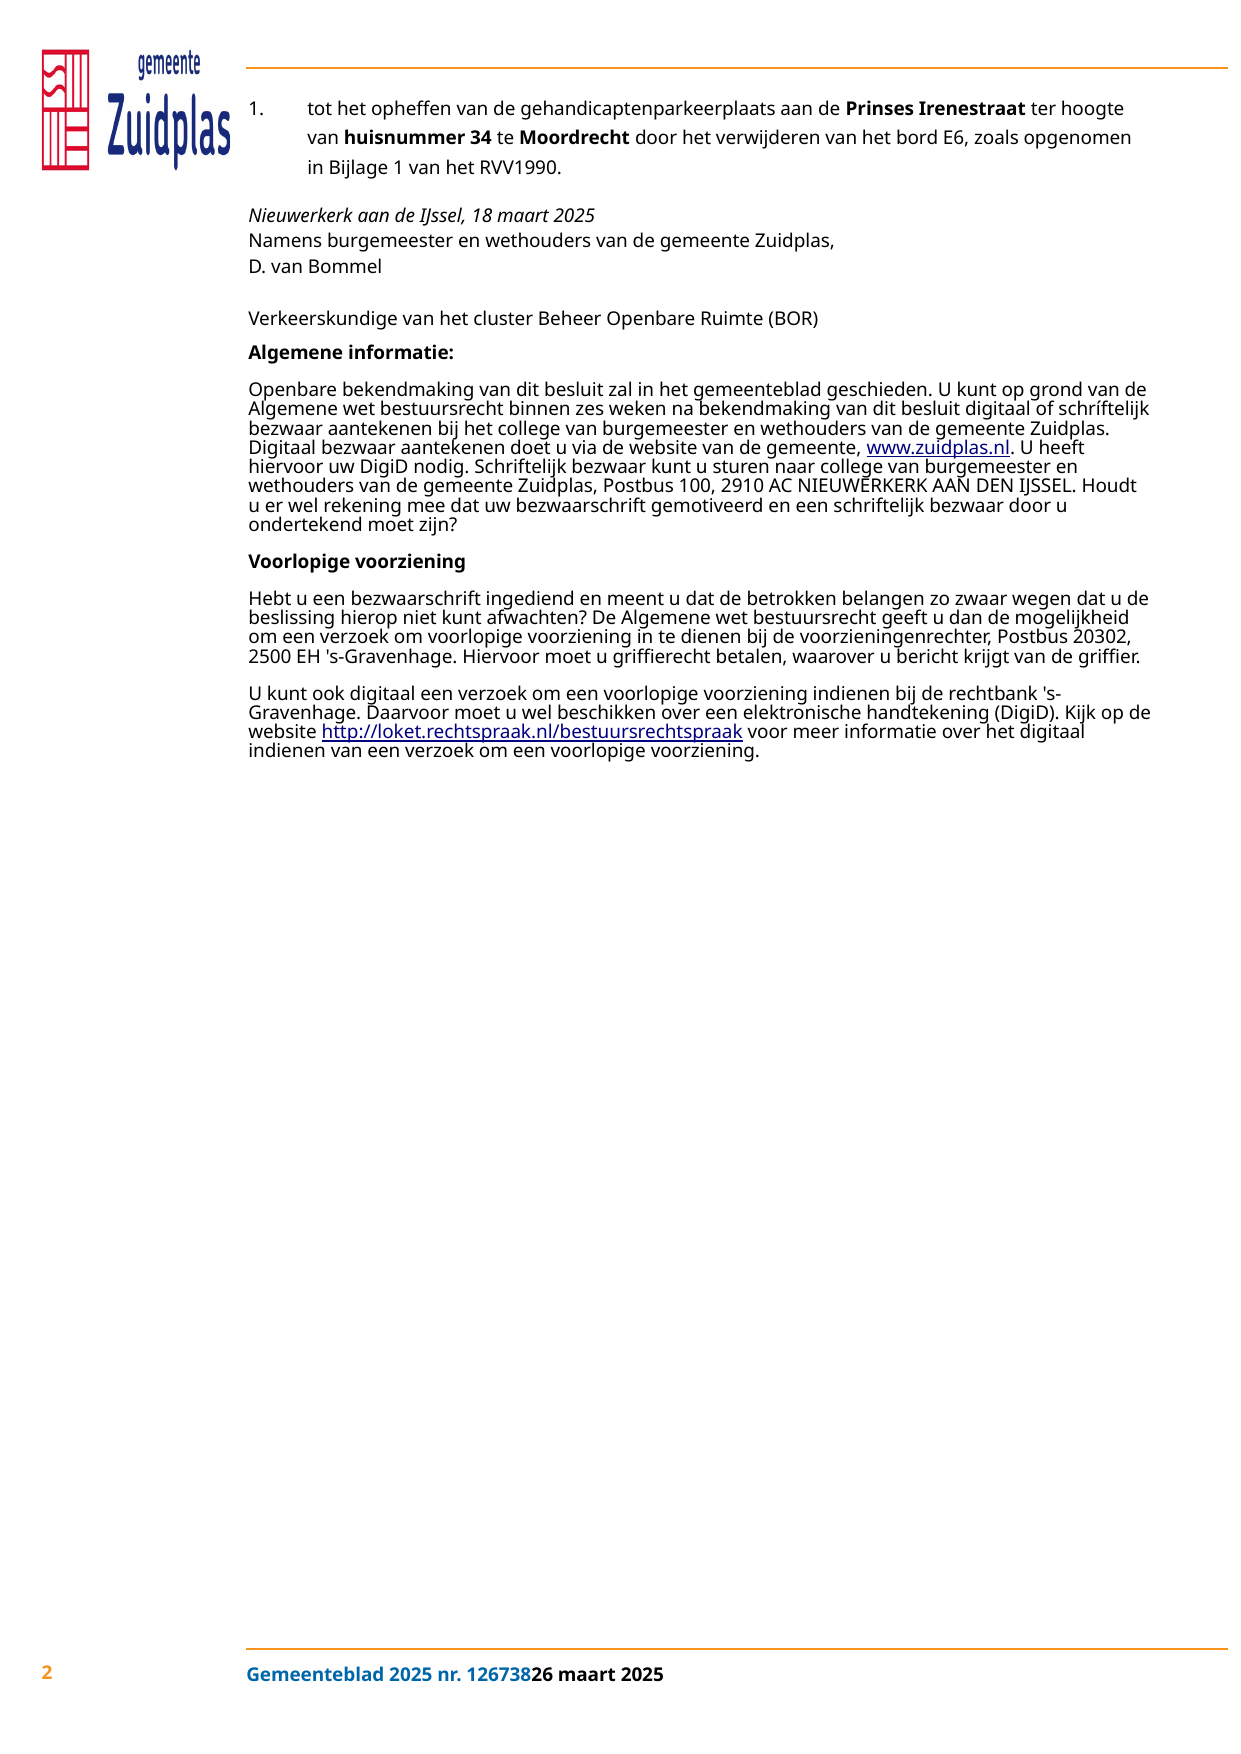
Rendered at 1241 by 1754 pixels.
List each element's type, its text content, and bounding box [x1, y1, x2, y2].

text Hebt u een bezwaarschrift ingediend en meent u dat de betrokken belangen zo zwaar wegen dat u de beslissing hierop niet kunt afwachten? De Algemene wet bestuursrecht geeft u dan de mogelijkheid om een verzoek om voorlopige voorziening in te dienen bij de voorzieningenrechter, Postbus 20302, 2500 EH 's-Gravenhage. Hiervoor moet u griffierecht betalen, waarover u bericht krijgt van de griffier. [248, 590, 1152, 667]
list tot het opheffen van de gehandicaptenparkeerplaats aan de Prinses Irenestraat ter hoogte van huisnummer 34 te Moordrecht door het verwijderen van het bord E6, zoals opgenomen in Bijlage 1 van het RVV1990. [248, 95, 1152, 180]
text Voorlopige voorziening [248, 553, 1152, 572]
text Verkeerskundige van het cluster Beheer Openbare Ruimte (BOR) [248, 305, 1152, 330]
picture [41, 47, 231, 172]
text D. van Bommel [248, 253, 1152, 279]
text Nieuwerkerk aan de IJssel, 18 maart 2025 [248, 202, 1152, 227]
text Namens burgemeester en wethouders van de gemeente Zuidplas, [248, 227, 1152, 253]
text U kunt ook digitaal een verzoek om een voorlopige voorziening indienen bij de rechtbank 's-Gravenhage. Daarvoor moet u wel beschikken over een elektronische handtekening (DigiD). Kijk op de website http://loket.rechtspraak.nl/bestuursrechtspraak voor meer informatie over het digitaal indienen van een verzoek om een voorlopige voorziening. [248, 685, 1152, 762]
text Algemene informatie: [248, 344, 1152, 363]
text Openbare bekendmaking van dit besluit zal in het gemeenteblad geschieden. U kunt op grond van de Algemene wet bestuursrecht binnen zes weken na bekendmaking van dit besluit digitaal of schríftelijk bezwaar aantekenen bij het college van burgemeester en wethouders van de gemeente Zuidplas. Digitaal bezwaar aantekenen doet u via de website van de gemeente, www.zuidplas.nl. U heeft hiervoor uw DigiD nodig. Schriftelijk bezwaar kunt u sturen naar college van burgemeester en wethouders van de gemeente Zuidplas, Postbus 100, 2910 AC NIEUWERKERK AAN DEN IJSSEL. Houdt u er wel rekening mee dat uw bezwaarschrift gemotiveerd en een schriftelijk bezwaar door u ondertekend moet zijn? [248, 381, 1152, 535]
